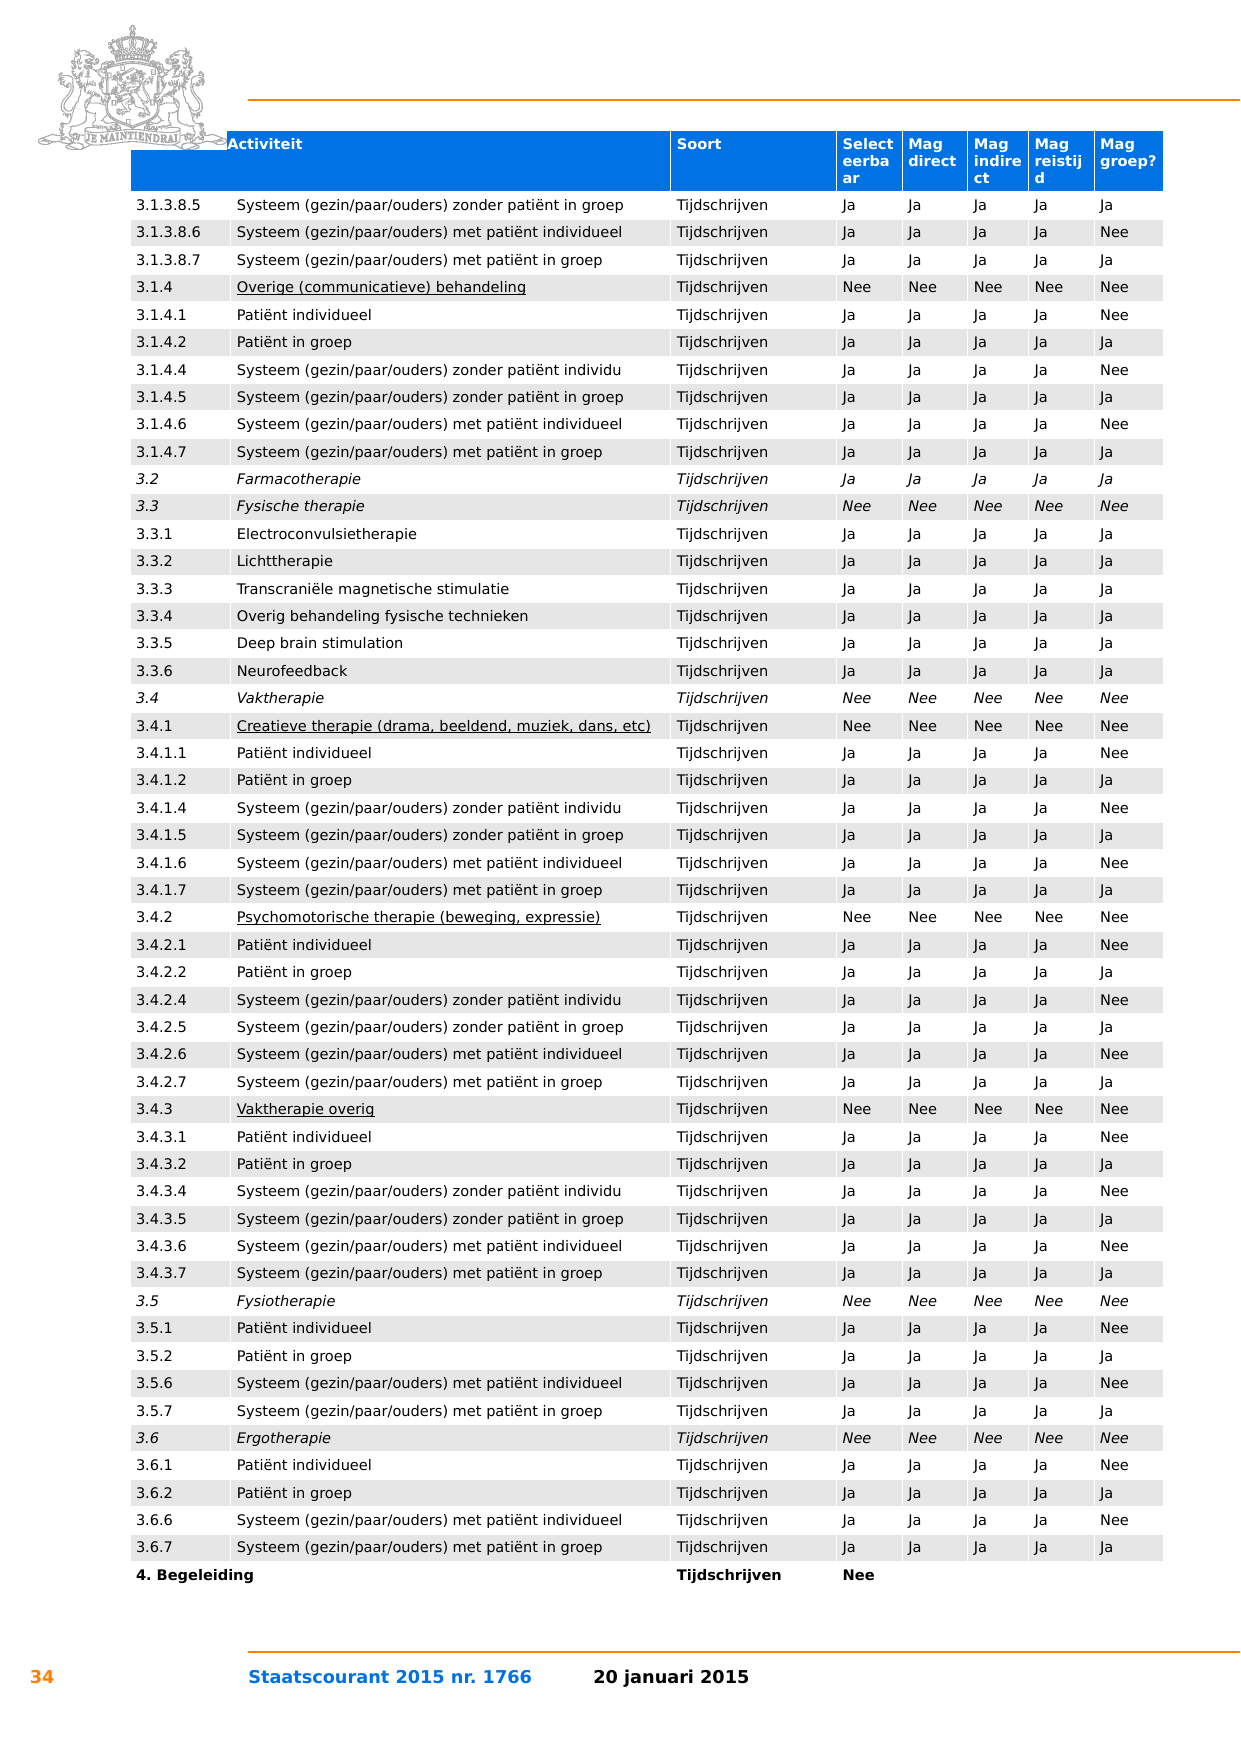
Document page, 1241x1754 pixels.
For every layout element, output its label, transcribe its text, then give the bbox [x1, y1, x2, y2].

table_cell Nee [837, 1562, 902, 1588]
table_cell Ja [1029, 411, 1094, 438]
table_cell Tijdschrijven [671, 1398, 836, 1424]
table_cell Patiënt individueel [231, 1453, 670, 1479]
table_cell Tijdschrijven [671, 1480, 836, 1506]
table_cell Ja [837, 1370, 902, 1397]
table_cell Patiënt in groep [231, 329, 670, 356]
table_cell 3.4.1.5 [131, 823, 230, 849]
table_cell Ja [968, 576, 1028, 602]
table_cell Ja [1029, 192, 1094, 219]
table_cell Tijdschrijven [671, 1562, 836, 1588]
table_cell 3.4.2.4 [131, 987, 230, 1013]
table_cell Ja [968, 357, 1028, 383]
table_cell Ja [903, 192, 967, 219]
table_header Soort [671, 131, 836, 191]
table_cell Ja [968, 411, 1028, 438]
table_cell Nee [1095, 1233, 1163, 1260]
table_cell Ja [968, 302, 1028, 328]
table_cell Tijdschrijven [671, 631, 836, 657]
table_cell Systeem (gezin/paar/ouders) met patiënt individueel [231, 1370, 670, 1397]
table_cell Systeem (gezin/paar/ouders) zonder patiënt individu [231, 795, 670, 821]
table_cell Ja [1029, 1124, 1094, 1150]
table_cell Tijdschrijven [671, 521, 836, 547]
table_cell Tijdschrijven [671, 658, 836, 684]
table_cell Ja [837, 1398, 902, 1424]
table_cell Ja [903, 439, 967, 465]
table_cell Nee [1095, 685, 1163, 712]
table_cell Ja [1029, 576, 1094, 602]
table_cell Tijdschrijven [671, 1179, 836, 1205]
table_cell 3.4.1.7 [131, 877, 230, 903]
table_cell Ja [1029, 1480, 1094, 1506]
table_cell Ja [1095, 1151, 1163, 1177]
table_cell Systeem (gezin/paar/ouders) zonder patiënt individu [231, 357, 670, 383]
table_cell Systeem (gezin/paar/ouders) met patiënt individueel [231, 1233, 670, 1260]
table_cell Ja [968, 768, 1028, 794]
table_cell Ja [1029, 850, 1094, 876]
table_cell Ja [837, 959, 902, 986]
table_cell 3.4.2 [131, 905, 230, 931]
table_cell Tijdschrijven [671, 1069, 836, 1095]
table_cell Ja [1029, 1535, 1094, 1561]
table_cell Ja [1029, 1453, 1094, 1479]
table_cell 3.6 [131, 1425, 230, 1451]
table_cell Ja [968, 247, 1028, 273]
table_cell Ja [837, 1316, 902, 1342]
table_cell Ja [1095, 466, 1163, 493]
table_cell Systeem (gezin/paar/ouders) zonder patiënt in groep [231, 823, 670, 849]
table_cell Nee [837, 713, 902, 739]
table_cell Ja [1029, 439, 1094, 465]
table_cell 3.2 [131, 466, 230, 493]
table_cell Nee [1095, 932, 1163, 958]
table_cell Ja [903, 329, 967, 356]
table_cell Ja [1095, 1069, 1163, 1095]
table_cell Systeem (gezin/paar/ouders) zonder patiënt individu [231, 1179, 670, 1205]
table_cell Transcraniële magnetische stimulatie [231, 576, 670, 602]
table_cell Ja [968, 1206, 1028, 1232]
table_cell Ja [1029, 1261, 1094, 1287]
table_cell 3.1.4.7 [131, 439, 230, 465]
table_cell Ja [837, 658, 902, 684]
table_cell Ja [968, 1370, 1028, 1397]
table_cell Nee [1095, 795, 1163, 821]
table_cell Tijdschrijven [671, 850, 836, 876]
table_cell 3.3.2 [131, 549, 230, 575]
table_cell Nee [837, 905, 902, 931]
table_cell 3.5.2 [131, 1343, 230, 1369]
table_cell Nee [1095, 1453, 1163, 1479]
table_cell Tijdschrijven [671, 685, 836, 712]
table_cell Nee [837, 1425, 902, 1451]
table_cell Ja [903, 1453, 967, 1479]
table_cell Tijdschrijven [671, 1042, 836, 1068]
table_cell Ja [1029, 1042, 1094, 1068]
table_cell Ja [1029, 631, 1094, 657]
table_cell Ja [968, 1124, 1028, 1150]
table_cell Tijdschrijven [671, 823, 836, 849]
table_cell Ja [968, 603, 1028, 629]
table_cell Tijdschrijven [671, 1233, 836, 1260]
table_cell Ja [837, 795, 902, 821]
table_cell 3.3.1 [131, 521, 230, 547]
table_cell 3.5.6 [131, 1370, 230, 1397]
table_cell Systeem (gezin/paar/ouders) met patiënt in groep [231, 1069, 670, 1095]
table_cell Ja [1029, 549, 1094, 575]
table_cell Ja [837, 247, 902, 273]
table_cell 3.4.2.6 [131, 1042, 230, 1068]
table_cell Ja [968, 658, 1028, 684]
table_cell Ja [968, 740, 1028, 767]
table_cell [1095, 1562, 1163, 1588]
table_cell Tijdschrijven [671, 384, 836, 410]
table_cell Ja [903, 877, 967, 903]
table_cell Ja [968, 1014, 1028, 1041]
table_cell Nee [1095, 357, 1163, 383]
table_cell Tijdschrijven [671, 1370, 836, 1397]
table_cell Ja [1029, 466, 1094, 493]
table_cell Ja [903, 1069, 967, 1095]
table_cell Tijdschrijven [671, 494, 836, 520]
table_cell Ja [1029, 740, 1094, 767]
table_cell Overig behandeling fysische technieken [231, 603, 670, 629]
table_cell Ja [968, 823, 1028, 849]
table_cell Ja [903, 1343, 967, 1369]
table_cell Ja [837, 549, 902, 575]
table_cell Ja [837, 1261, 902, 1287]
table_cell Ja [968, 987, 1028, 1013]
table_cell Ja [903, 549, 967, 575]
table_header Activiteit [131, 131, 670, 191]
table_cell Nee [903, 713, 967, 739]
table_cell Ja [1029, 795, 1094, 821]
table_cell Tijdschrijven [671, 466, 836, 493]
table_cell Ja [1095, 1480, 1163, 1506]
table_cell Ja [903, 1398, 967, 1424]
table_cell 3.5 [131, 1288, 230, 1314]
table_cell Tijdschrijven [671, 1096, 836, 1123]
table_cell Systeem (gezin/paar/ouders) met patiënt in groep [231, 877, 670, 903]
table_cell Tijdschrijven [671, 713, 836, 739]
table_cell Tijdschrijven [671, 740, 836, 767]
table_cell Ja [837, 1042, 902, 1068]
table_cell Tijdschrijven [671, 1316, 836, 1342]
table_cell Patiënt individueel [231, 302, 670, 328]
table_cell Ja [1029, 959, 1094, 986]
table_cell Ja [903, 1124, 967, 1150]
table_cell Nee [903, 494, 967, 520]
table_cell Nee [1095, 494, 1163, 520]
table_cell Ja [903, 384, 967, 410]
table_cell Ja [968, 850, 1028, 876]
table_cell Ja [968, 1453, 1028, 1479]
table_cell Ja [1029, 823, 1094, 849]
table_cell Ja [1095, 823, 1163, 849]
table_cell Tijdschrijven [671, 247, 836, 273]
table_cell Patiënt individueel [231, 1124, 670, 1150]
table_cell Tijdschrijven [671, 1151, 836, 1177]
table_cell Ja [837, 823, 902, 849]
table_cell Ja [1029, 1179, 1094, 1205]
table_cell 3.4.1.6 [131, 850, 230, 876]
table_cell 3.1.4.1 [131, 302, 230, 328]
table_cell Ja [837, 1124, 902, 1150]
table_cell Ja [968, 877, 1028, 903]
table_cell Ja [1029, 247, 1094, 273]
table_cell Tijdschrijven [671, 576, 836, 602]
table_cell Ja [968, 1398, 1028, 1424]
table_cell Nee [1029, 494, 1094, 520]
table_cell Ja [1029, 357, 1094, 383]
table_cell Ja [837, 1233, 902, 1260]
table_cell 3.4.3.1 [131, 1124, 230, 1150]
table_cell Nee [903, 905, 967, 931]
table_cell Ja [968, 329, 1028, 356]
table_cell Ja [837, 329, 902, 356]
table_cell Nee [903, 1096, 967, 1123]
table_cell Patiënt in groep [231, 768, 670, 794]
table_cell Tijdschrijven [671, 603, 836, 629]
table_cell Ja [903, 823, 967, 849]
table_cell Ja [837, 357, 902, 383]
table_header Mag groep? [1095, 131, 1163, 191]
table_cell 3.1.3.8.5 [131, 192, 230, 219]
table_cell Nee [1095, 905, 1163, 931]
table_cell Ja [1095, 384, 1163, 410]
table_cell Ja [903, 850, 967, 876]
table_cell Ja [837, 1480, 902, 1506]
table_cell Ja [1095, 959, 1163, 986]
table_cell Ja [1095, 877, 1163, 903]
table_cell Systeem (gezin/paar/ouders) zonder patiënt in groep [231, 1206, 670, 1232]
table_cell Ja [1095, 439, 1163, 465]
table_cell Ja [1029, 603, 1094, 629]
table_cell [968, 1562, 1028, 1588]
table_cell Ja [968, 1343, 1028, 1369]
table_cell Creatieve therapie (drama, beeldend, muziek, dans, etc) [231, 713, 670, 739]
table_cell Ja [837, 631, 902, 657]
table_header Mag direct [903, 131, 967, 191]
table_cell Ja [903, 1233, 967, 1260]
table_cell Ja [968, 1151, 1028, 1177]
table_cell Tijdschrijven [671, 1288, 836, 1314]
table_cell Nee [1095, 987, 1163, 1013]
table_cell Nee [1095, 411, 1163, 438]
table_cell Nee [837, 685, 902, 712]
table_cell Ja [903, 795, 967, 821]
table_cell Fysiotherapie [231, 1288, 670, 1314]
table_cell Nee [968, 713, 1028, 739]
table_cell Nee [1029, 1288, 1094, 1314]
table_cell Ja [968, 959, 1028, 986]
table_cell Ja [1095, 1206, 1163, 1232]
table_cell Ja [1095, 1343, 1163, 1369]
table_cell Nee [903, 685, 967, 712]
table_cell Nee [1029, 1425, 1094, 1451]
table_cell [1029, 1562, 1094, 1588]
table_cell Ja [903, 466, 967, 493]
table_cell Ja [903, 658, 967, 684]
table_cell Nee [1095, 1042, 1163, 1068]
table_cell 3.5.7 [131, 1398, 230, 1424]
table_cell Ja [1095, 247, 1163, 273]
table_cell Nee [1095, 1316, 1163, 1342]
table_cell Ja [1095, 658, 1163, 684]
table_cell Ja [903, 1370, 967, 1397]
table_cell Ja [1029, 521, 1094, 547]
table_cell Ja [903, 576, 967, 602]
table_cell Ja [837, 1206, 902, 1232]
table_cell Ja [1095, 603, 1163, 629]
table_cell Patiënt in groep [231, 1151, 670, 1177]
table_cell Ja [903, 1316, 967, 1342]
table_cell Ja [1095, 192, 1163, 219]
table_cell Ja [837, 439, 902, 465]
table_cell Tijdschrijven [671, 1206, 836, 1232]
table_cell Ja [903, 1179, 967, 1205]
table_cell Ja [837, 932, 902, 958]
table_cell Ja [1029, 384, 1094, 410]
table_cell Ja [903, 603, 967, 629]
table_cell 3.4.3.7 [131, 1261, 230, 1287]
table_cell Tijdschrijven [671, 959, 836, 986]
table_cell Ja [903, 521, 967, 547]
table_cell 3.1.4.5 [131, 384, 230, 410]
table_cell 3.1.4 [131, 275, 230, 301]
table_cell Ja [1095, 549, 1163, 575]
table_cell Ja [1029, 1069, 1094, 1095]
table_cell Ja [837, 466, 902, 493]
table_cell Ja [1029, 1370, 1094, 1397]
table_cell Nee [968, 1096, 1028, 1123]
table_cell Systeem (gezin/paar/ouders) met patiënt individueel [231, 411, 670, 438]
table_cell Deep brain stimulation [231, 631, 670, 657]
table_cell Ja [1029, 1233, 1094, 1260]
table_cell Nee [903, 1288, 967, 1314]
table_cell 3.3.5 [131, 631, 230, 657]
table_cell Ja [903, 302, 967, 328]
table_cell Nee [1029, 905, 1094, 931]
table_cell 3.3.4 [131, 603, 230, 629]
table_cell Overige (communicatieve) behandeling [231, 275, 670, 301]
table_cell Tijdschrijven [671, 877, 836, 903]
table_cell 3.4.1 [131, 713, 230, 739]
table_cell Ja [968, 1507, 1028, 1534]
table_cell Ja [1029, 220, 1094, 246]
table_cell 3.4.1.1 [131, 740, 230, 767]
table_cell Tijdschrijven [671, 220, 836, 246]
table_cell Tijdschrijven [671, 987, 836, 1013]
table_cell Ja [837, 1179, 902, 1205]
table_cell Ja [1029, 877, 1094, 903]
table_cell Ja [1095, 1535, 1163, 1561]
table_cell Tijdschrijven [671, 768, 836, 794]
table_cell Ja [837, 1343, 902, 1369]
table_cell Ja [1029, 1316, 1094, 1342]
table_cell 3.1.4.4 [131, 357, 230, 383]
table_cell Ja [968, 1535, 1028, 1561]
table_cell 3.5.1 [131, 1316, 230, 1342]
table_cell Nee [1095, 1425, 1163, 1451]
table_cell Ja [903, 220, 967, 246]
table_cell Tijdschrijven [671, 411, 836, 438]
table_cell Nee [1095, 1288, 1163, 1314]
table_cell Systeem (gezin/paar/ouders) met patiënt in groep [231, 1261, 670, 1287]
table_cell Nee [968, 494, 1028, 520]
table_cell Nee [968, 1288, 1028, 1314]
table_cell Ja [837, 220, 902, 246]
table_cell 3.3.6 [131, 658, 230, 684]
table_cell Ja [1029, 658, 1094, 684]
table_cell 3.6.1 [131, 1453, 230, 1479]
table_cell 3.4.2.2 [131, 959, 230, 986]
table_cell Ja [903, 1042, 967, 1068]
table_cell Systeem (gezin/paar/ouders) met patiënt individueel [231, 850, 670, 876]
table_cell Ja [1095, 1398, 1163, 1424]
table_cell Ja [968, 466, 1028, 493]
table_cell 3.1.4.6 [131, 411, 230, 438]
table_cell Ja [968, 192, 1028, 219]
table_cell Neurofeedback [231, 658, 670, 684]
table_cell Ja [837, 1069, 902, 1095]
table_cell Ja [903, 768, 967, 794]
table_cell Patiënt individueel [231, 932, 670, 958]
table_cell Ja [837, 1151, 902, 1177]
table_cell Tijdschrijven [671, 932, 836, 958]
table_cell Ja [903, 247, 967, 273]
table_cell Ja [903, 631, 967, 657]
table_cell Ja [1095, 631, 1163, 657]
table_cell Vaktherapie [231, 685, 670, 712]
table_cell Patiënt in groep [231, 1480, 670, 1506]
table_cell Nee [1095, 1096, 1163, 1123]
table_cell Ja [837, 850, 902, 876]
table_cell Ja [903, 987, 967, 1013]
table_cell Tijdschrijven [671, 905, 836, 931]
table_cell Tijdschrijven [671, 357, 836, 383]
table_cell Ja [903, 411, 967, 438]
table_cell Psychomotorische therapie (beweging, expressie) [231, 905, 670, 931]
table_cell Ja [968, 549, 1028, 575]
table_cell 4. Begeleiding [131, 1562, 670, 1588]
table_cell Tijdschrijven [671, 329, 836, 356]
table_cell Nee [837, 494, 902, 520]
table_cell Ja [903, 1480, 967, 1506]
table_cell Nee [837, 275, 902, 301]
table_cell Tijdschrijven [671, 439, 836, 465]
table_cell Tijdschrijven [671, 1507, 836, 1534]
table_cell 3.4.3 [131, 1096, 230, 1123]
table_cell Nee [1095, 713, 1163, 739]
table_cell Ja [968, 1069, 1028, 1095]
table_cell Nee [1095, 850, 1163, 876]
table_cell Ja [837, 1535, 902, 1561]
table_cell Nee [903, 1425, 967, 1451]
table_cell Ja [968, 1233, 1028, 1260]
table_cell Nee [1095, 1507, 1163, 1534]
table_cell Ja [837, 768, 902, 794]
table_cell Nee [1095, 1124, 1163, 1150]
table_cell 3.3 [131, 494, 230, 520]
table_cell Ja [968, 1480, 1028, 1506]
table_cell Ja [837, 521, 902, 547]
table_cell Ja [837, 576, 902, 602]
table_cell Ja [968, 795, 1028, 821]
table_cell 3.1.3.8.7 [131, 247, 230, 273]
table_cell 3.4.3.6 [131, 1233, 230, 1260]
table_cell Systeem (gezin/paar/ouders) met patiënt individueel [231, 1507, 670, 1534]
table_cell Electroconvulsietherapie [231, 521, 670, 547]
table_cell Tijdschrijven [671, 1261, 836, 1287]
table_cell Ja [968, 521, 1028, 547]
table_cell Tijdschrijven [671, 1425, 836, 1451]
table_cell Nee [1095, 1370, 1163, 1397]
table_cell Tijdschrijven [671, 1124, 836, 1150]
table_cell Ja [837, 1453, 902, 1479]
table_cell Ja [903, 740, 967, 767]
table_cell Nee [1029, 1096, 1094, 1123]
table_cell Systeem (gezin/paar/ouders) met patiënt in groep [231, 1535, 670, 1561]
table_cell Systeem (gezin/paar/ouders) zonder patiënt in groep [231, 384, 670, 410]
table_cell Ja [968, 932, 1028, 958]
table_cell Tijdschrijven [671, 1535, 836, 1561]
table_cell Nee [1095, 220, 1163, 246]
table_cell Ja [837, 384, 902, 410]
table_cell Systeem (gezin/paar/ouders) met patiënt in groep [231, 439, 670, 465]
table_cell Nee [837, 1096, 902, 1123]
table_cell Ja [903, 1535, 967, 1561]
table_cell Tijdschrijven [671, 1343, 836, 1369]
table_cell Ja [837, 740, 902, 767]
table_cell 3.4.2.5 [131, 1014, 230, 1041]
table_cell Tijdschrijven [671, 192, 836, 219]
table_cell 3.1.4.2 [131, 329, 230, 356]
table_cell 3.3.3 [131, 576, 230, 602]
table_header Selecteerbaar [837, 131, 902, 191]
table_cell 3.4.3.2 [131, 1151, 230, 1177]
table_cell Ja [1095, 768, 1163, 794]
table_cell 3.6.2 [131, 1480, 230, 1506]
table_cell Ja [903, 1206, 967, 1232]
table_cell Systeem (gezin/paar/ouders) zonder patiënt individu [231, 987, 670, 1013]
table_cell Systeem (gezin/paar/ouders) met patiënt individueel [231, 220, 670, 246]
table_cell Ja [968, 439, 1028, 465]
table_cell Nee [968, 275, 1028, 301]
table_cell Ja [837, 192, 902, 219]
table_cell Systeem (gezin/paar/ouders) zonder patiënt in groep [231, 192, 670, 219]
table_cell Ja [1095, 329, 1163, 356]
table_cell Ja [1095, 1014, 1163, 1041]
table_cell Ja [837, 1507, 902, 1534]
table_cell Ja [837, 603, 902, 629]
table_cell 3.4.1.4 [131, 795, 230, 821]
table_cell Nee [1095, 302, 1163, 328]
table_cell Ja [903, 1014, 967, 1041]
table_cell Nee [1095, 740, 1163, 767]
table_cell Ja [1095, 576, 1163, 602]
table_cell Tijdschrijven [671, 302, 836, 328]
table_cell Ja [1029, 1206, 1094, 1232]
table_cell Nee [968, 905, 1028, 931]
table_cell Ja [837, 877, 902, 903]
table_cell Systeem (gezin/paar/ouders) met patiënt individueel [231, 1042, 670, 1068]
table_cell Ja [903, 357, 967, 383]
table_cell 3.1.3.8.6 [131, 220, 230, 246]
table_cell Ja [837, 1014, 902, 1041]
table_cell Ja [968, 1316, 1028, 1342]
table_cell Ja [968, 631, 1028, 657]
table_cell Patiënt in groep [231, 959, 670, 986]
table_cell Tijdschrijven [671, 1453, 836, 1479]
table_cell Ja [903, 1507, 967, 1534]
table_cell Tijdschrijven [671, 275, 836, 301]
table_cell Ja [1029, 932, 1094, 958]
picture [38, 25, 227, 150]
table_cell 3.4.1.2 [131, 768, 230, 794]
table_cell Ja [837, 411, 902, 438]
table_cell Lichttherapie [231, 549, 670, 575]
table_cell Ja [968, 1042, 1028, 1068]
table_header Mag indirect [968, 131, 1028, 191]
table_cell Ja [1029, 1014, 1094, 1041]
table_cell 3.4 [131, 685, 230, 712]
table_cell Ja [837, 302, 902, 328]
table_cell 3.4.2.7 [131, 1069, 230, 1095]
table_cell Ergotherapie [231, 1425, 670, 1451]
table_cell Ja [903, 959, 967, 986]
table_cell Ja [837, 987, 902, 1013]
table_cell Ja [1029, 987, 1094, 1013]
table_cell Ja [968, 1179, 1028, 1205]
table_cell Ja [968, 1261, 1028, 1287]
table_cell Tijdschrijven [671, 795, 836, 821]
table_cell Ja [1029, 1343, 1094, 1369]
table_cell Patiënt individueel [231, 1316, 670, 1342]
table_cell Ja [1029, 1398, 1094, 1424]
table_cell 3.6.7 [131, 1535, 230, 1561]
table_cell Ja [1029, 329, 1094, 356]
table_cell Nee [1095, 275, 1163, 301]
table_cell Ja [1029, 302, 1094, 328]
table_cell Ja [1029, 1151, 1094, 1177]
table_cell Nee [1095, 1179, 1163, 1205]
table_cell Farmacotherapie [231, 466, 670, 493]
table_cell Fysische therapie [231, 494, 670, 520]
table_cell Vaktherapie overig [231, 1096, 670, 1123]
table_cell Ja [968, 384, 1028, 410]
table_cell Ja [1029, 1507, 1094, 1534]
table_cell Nee [1029, 275, 1094, 301]
table_cell Patiënt individueel [231, 740, 670, 767]
table_cell Patiënt in groep [231, 1343, 670, 1369]
table_cell Ja [1095, 1261, 1163, 1287]
table_cell Nee [968, 685, 1028, 712]
table_cell Nee [1029, 713, 1094, 739]
table_cell Tijdschrijven [671, 549, 836, 575]
table_cell Nee [837, 1288, 902, 1314]
table_cell Ja [903, 932, 967, 958]
table_cell 3.6.6 [131, 1507, 230, 1534]
table_cell Tijdschrijven [671, 1014, 836, 1041]
table_cell Ja [903, 1261, 967, 1287]
table_cell Ja [903, 1151, 967, 1177]
table_cell Ja [968, 220, 1028, 246]
table_header Mag reistijd [1029, 131, 1094, 191]
table_cell Ja [1029, 768, 1094, 794]
table_cell Systeem (gezin/paar/ouders) zonder patiënt in groep [231, 1014, 670, 1041]
table_cell 3.4.2.1 [131, 932, 230, 958]
table_cell Ja [1095, 521, 1163, 547]
table_cell Systeem (gezin/paar/ouders) met patiënt in groep [231, 1398, 670, 1424]
table_cell [903, 1562, 967, 1588]
table_cell Nee [1029, 685, 1094, 712]
table_cell Nee [903, 275, 967, 301]
table_cell Nee [968, 1425, 1028, 1451]
table_cell Systeem (gezin/paar/ouders) met patiënt in groep [231, 247, 670, 273]
table_cell 3.4.3.5 [131, 1206, 230, 1232]
table_cell 3.4.3.4 [131, 1179, 230, 1205]
